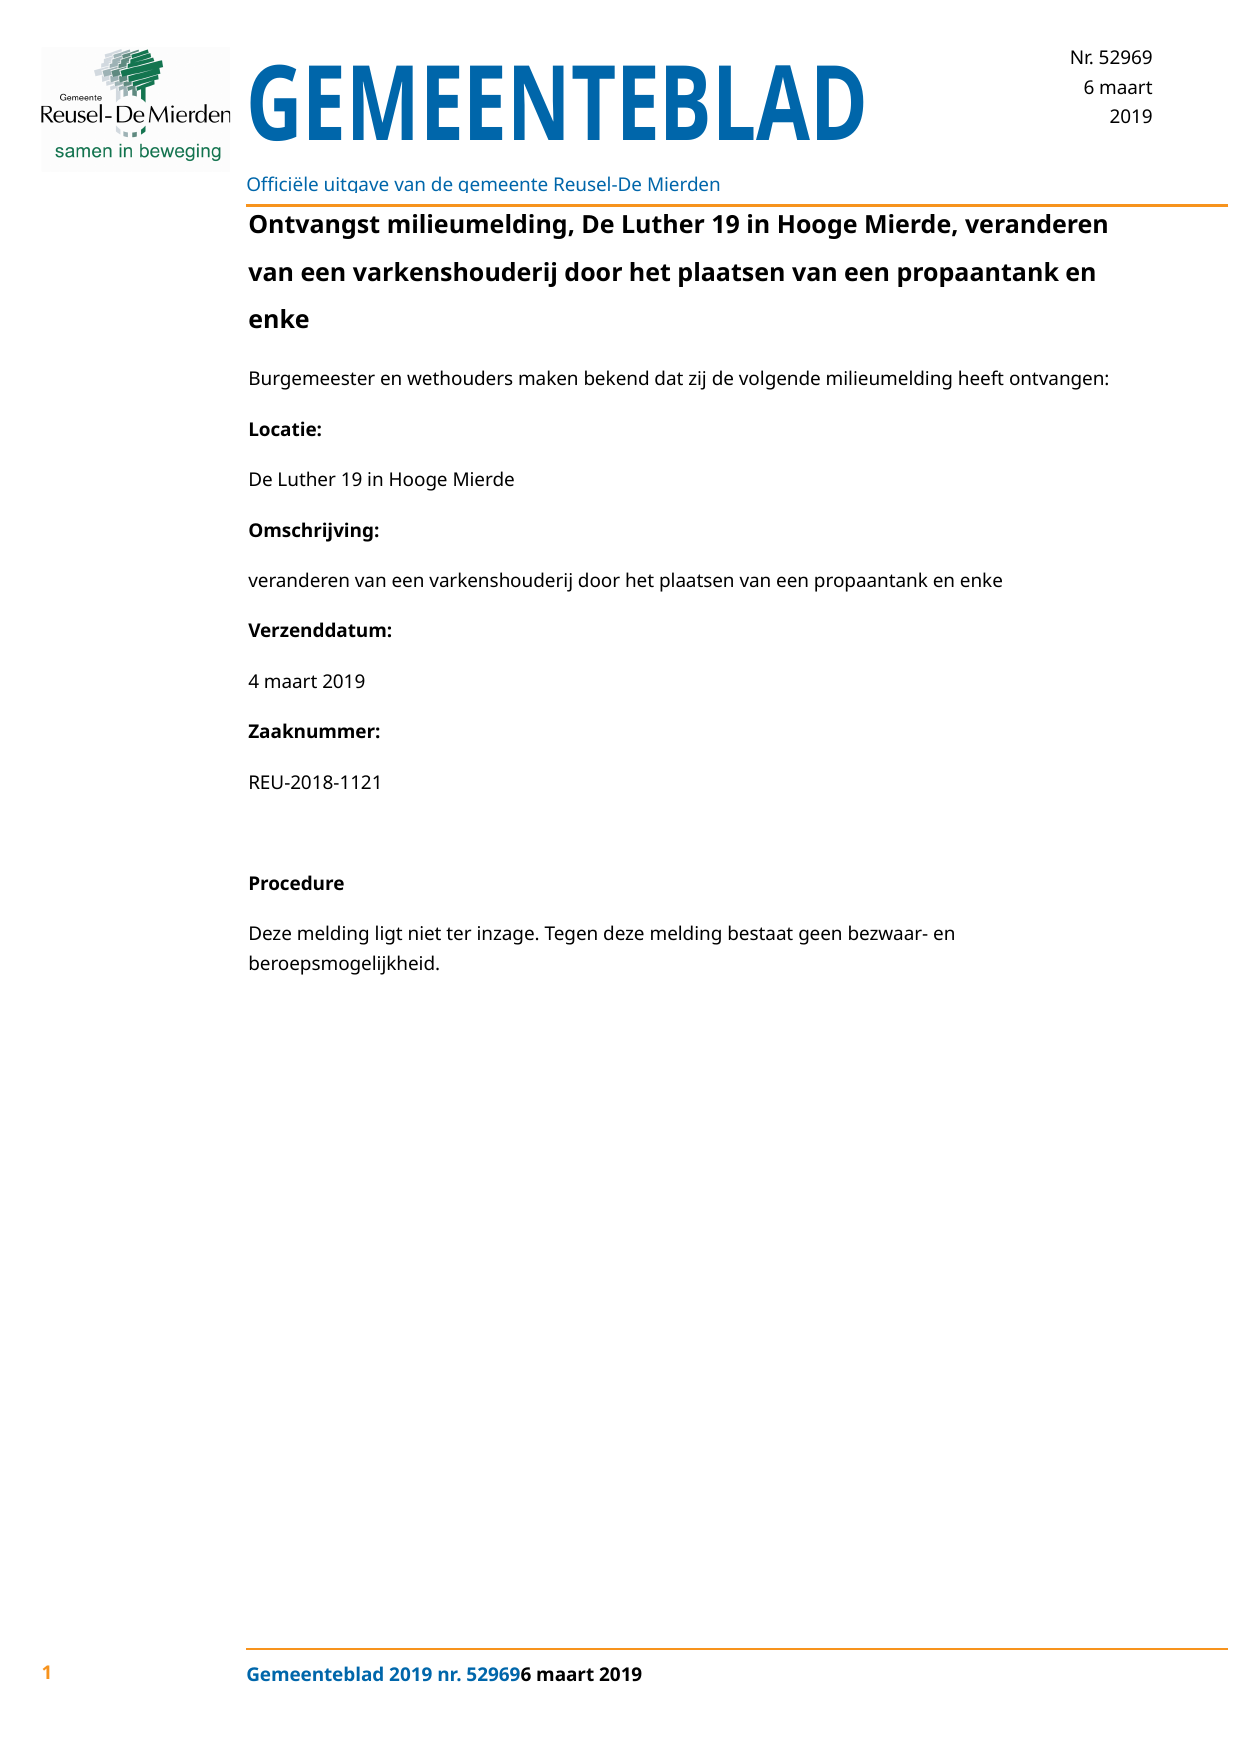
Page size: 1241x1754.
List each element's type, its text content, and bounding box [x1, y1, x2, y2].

text Verzenddatum: [248, 618, 1152, 643]
text Zaaknummer: [248, 718, 1152, 744]
text veranderen van een varkenshouderij door het plaatsen van een propaantank en enke [248, 567, 1152, 593]
text Burgemeester en wethouders maken bekend dat zij de volgende milieumelding heeft ontvangen: [248, 366, 1152, 391]
text REU-2018-1121 [248, 769, 1152, 794]
text Procedure [248, 870, 1152, 895]
text Deze melding ligt niet ter inzage. Tegen deze melding bestaat geen bezwaar- en beroepsmogelijkheid. [248, 920, 1152, 975]
text Locatie: [248, 416, 1152, 442]
text 4 maart 2019 [248, 668, 1152, 694]
picture [41, 47, 231, 172]
text De Luther 19 in Hooge Mierde [248, 466, 1152, 492]
text Omschrijving: [248, 517, 1152, 542]
text Ontvangst milieumelding, De Luther 19 in Hooge Mierde, veranderen van een varkenshouderij door het plaatsen van een propaantank en enke [248, 207, 1152, 336]
